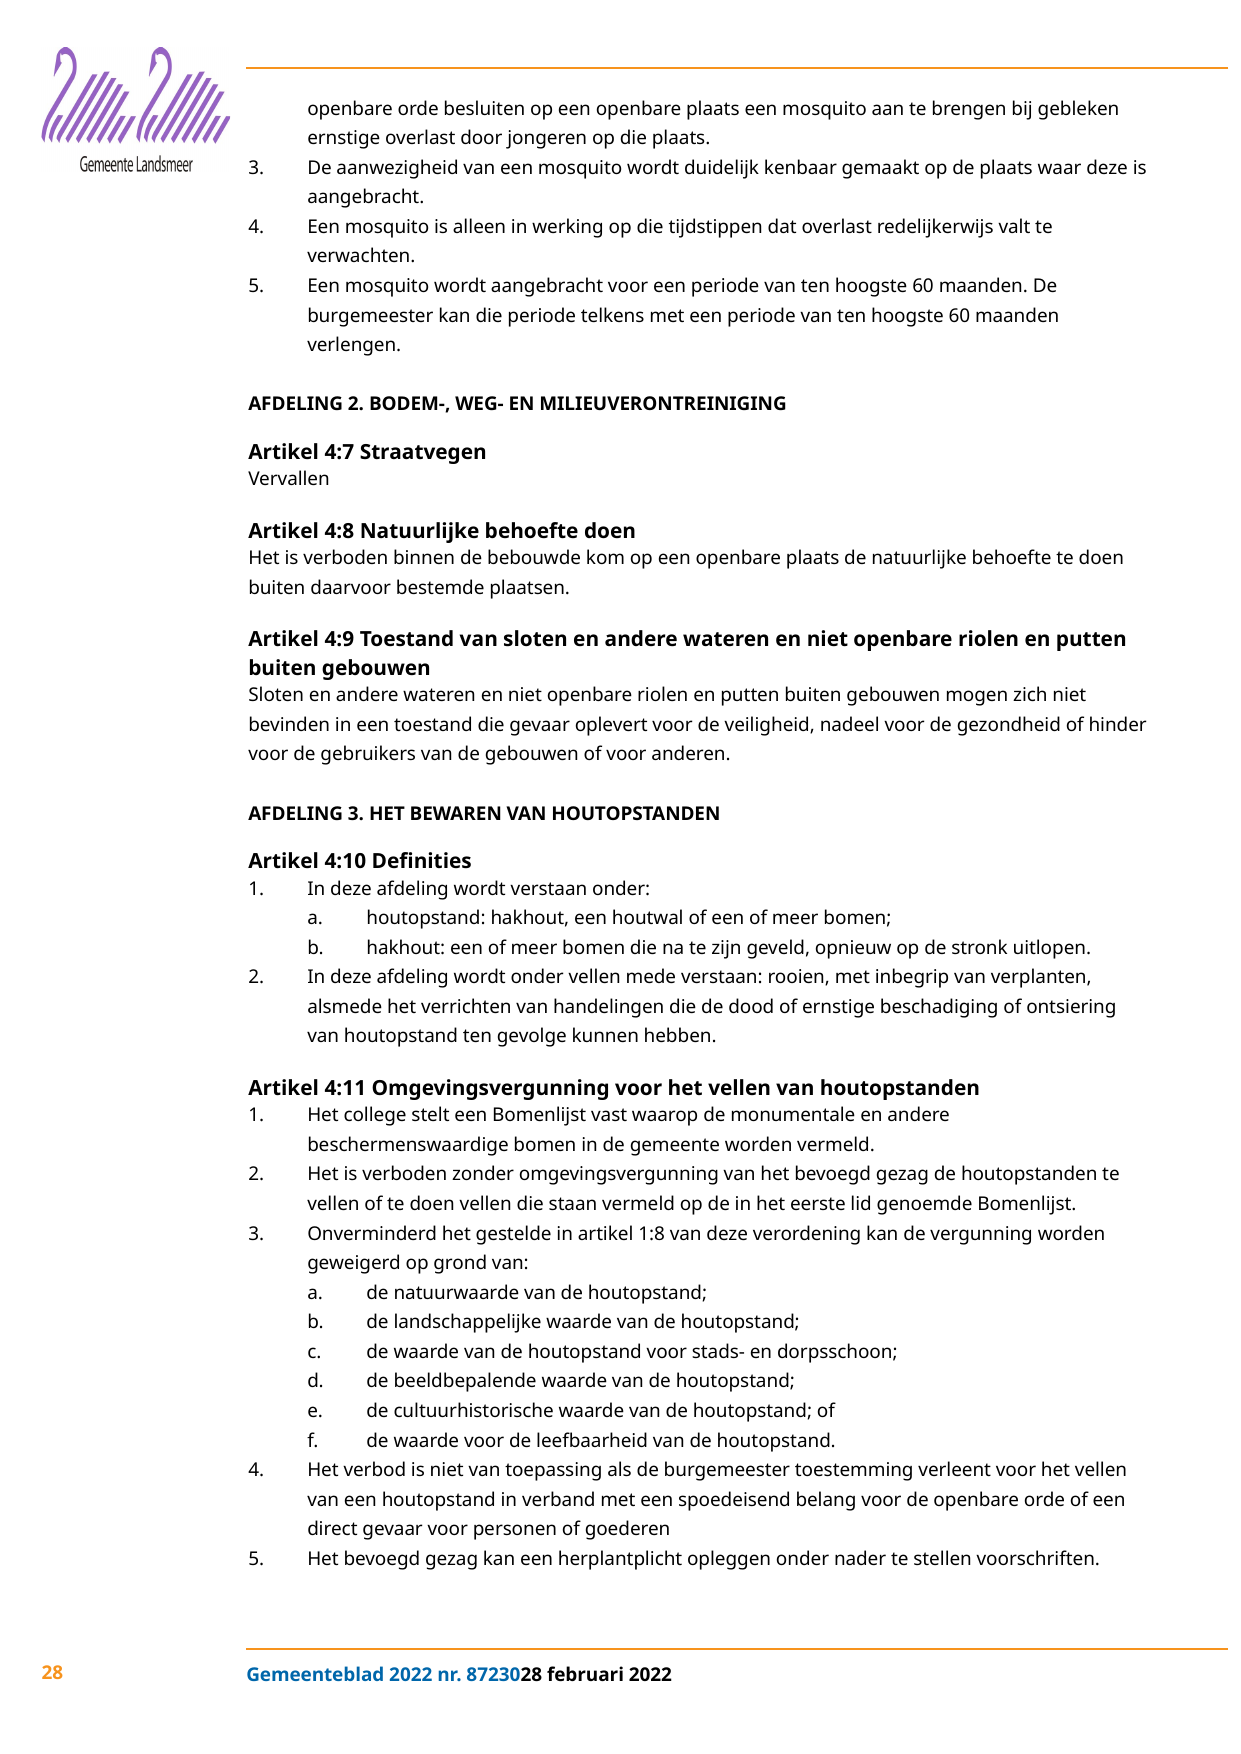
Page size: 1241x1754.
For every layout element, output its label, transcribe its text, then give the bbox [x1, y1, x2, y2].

text AFDELING 2. BODEM-, WEG- EN MILIEUVERONTREINIGING [248, 391, 1152, 416]
list Onverminderd het gestelde in artikel 1:8 van deze verordening kan de vergunning worden geweigerd op grond van: [248, 1220, 1152, 1275]
text Vervallen [248, 466, 1152, 491]
list De aanwezigheid van een mosquito wordt duidelijk kenbaar gemaakt op de plaats waar deze is aangebracht. [248, 154, 1152, 209]
list de landschappelijke waarde van de houtopstand; [307, 1308, 1152, 1334]
list de waarde van de houtopstand voor stads- en dorpsschoon; [307, 1338, 1152, 1364]
list openbare orde besluiten op een openbare plaats een mosquito aan te brengen bij gebleken ernstige overlast door jongeren op die plaats. [248, 95, 1152, 150]
text Artikel 4:8 Natuurlijke behoefte doen [248, 516, 1152, 544]
text Artikel 4:10 Definities [248, 846, 1152, 875]
list de cultuurhistorische waarde van de houtopstand; of [307, 1397, 1152, 1423]
list In deze afdeling wordt onder vellen mede verstaan: rooien, met inbegrip van verplanten, alsmede het verrichten van handelingen die de dood of ernstige beschadiging of ontsiering van houtopstand ten gevolge kunnen hebben. [248, 963, 1152, 1048]
list houtopstand: hakhout, een houtwal of een of meer bomen; [307, 904, 1152, 930]
text Sloten en andere wateren en niet openbare riolen en putten buiten gebouwen mogen zich niet bevinden in een toestand die gevaar oplevert voor de veiligheid, nadeel voor de gezondheid of hinder voor de gebruikers van de gebouwen of voor anderen. [248, 681, 1152, 766]
list de waarde voor de leefbaarheid van de houtopstand. [307, 1427, 1152, 1453]
text AFDELING 3. HET BEWAREN VAN HOUTOPSTANDEN [248, 800, 1152, 825]
list Een mosquito is alleen in werking op die tijdstippen dat overlast redelijkerwijs valt te verwachten. [248, 213, 1152, 268]
list Het is verboden zonder omgevingsvergunning van het bevoegd gezag de houtopstanden te vellen of te doen vellen die staan vermeld op de in het eerste lid genoemde Bomenlijst. [248, 1161, 1152, 1216]
list Het college stelt een Bomenlijst vast waarop de monumentale en andere beschermenswaardige bomen in de gemeente worden vermeld. [248, 1101, 1152, 1157]
list hakhout: een of meer bomen die na te zijn geveld, opnieuw op de stronk uitlopen. [307, 934, 1152, 959]
list Het bevoegd gezag kan een herplantplicht opleggen onder nader te stellen voorschriften. [248, 1545, 1152, 1571]
list de natuurwaarde van de houtopstand; [307, 1279, 1152, 1305]
text Artikel 4:9 Toestand van sloten en andere wateren en niet openbare riolen en putten buiten gebouwen [248, 624, 1152, 681]
picture [41, 47, 231, 172]
text Artikel 4:7 Straatvegen [248, 437, 1152, 466]
list In deze afdeling wordt verstaan onder: [248, 875, 1152, 900]
list Een mosquito wordt aangebracht voor een periode van ten hoogste 60 maanden. De burgemeester kan die periode telkens met een periode van ten hoogste 60 maanden verlengen. [248, 272, 1152, 357]
text Artikel 4:11 Omgevingsvergunning voor het vellen van houtopstanden [248, 1073, 1152, 1101]
list Het verbod is niet van toepassing als de burgemeester toestemming verleent voor het vellen van een houtopstand in verband met een spoedeisend belang voor de openbare orde of een direct gevaar voor personen of goederen [248, 1456, 1152, 1541]
list de beeldbepalende waarde van de houtopstand; [307, 1368, 1152, 1393]
text Het is verboden binnen de bebouwde kom op een openbare plaats de natuurlijke behoefte te doen buiten daarvoor bestemde plaatsen. [248, 544, 1152, 600]
